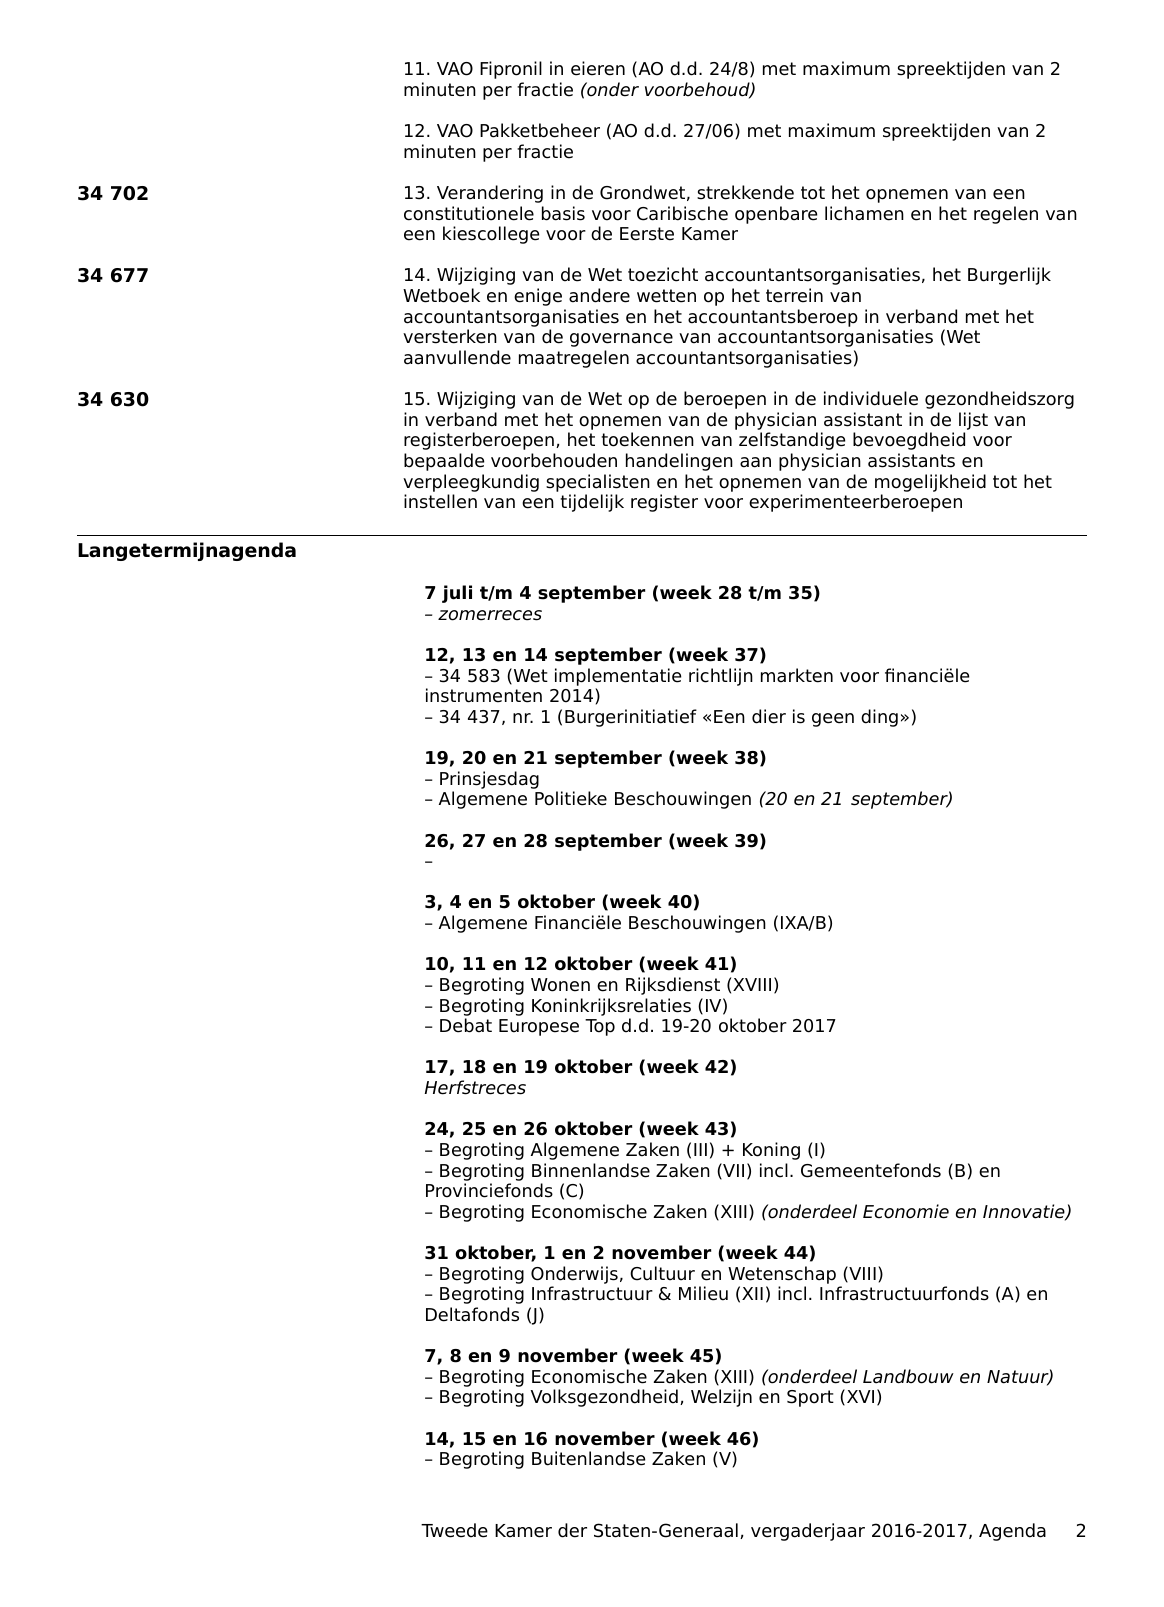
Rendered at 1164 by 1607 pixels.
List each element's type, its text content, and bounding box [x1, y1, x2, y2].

table_cell [77, 1223, 401, 1243]
table_cell 14. Wijziging van de Wet toezicht accountantsorganisaties, het Burgerlijk Wetboek en enige andere wetten op het terrein van accountantsorganisaties en het accountantsberoep in verband met het versterken van de governance van accountantsorganisaties (Wet aanvullende maatregelen accountantsorganisaties) [397, 265, 1087, 368]
table_cell [418, 1408, 1087, 1429]
table_cell [77, 1429, 401, 1449]
table_cell [401, 1202, 418, 1222]
table_cell [77, 872, 401, 892]
table_cell 12. VAO Pakketbeheer (AO d.d. 27/06) met maximum spreektijden van 2 minuten per fractie [397, 121, 1087, 162]
table_cell 11. VAO Fipronil in eieren (AO d.d. 24/8) met maximum spreektijden van 2 minuten per fractie (onder voorbehoud) [397, 59, 1087, 100]
table_cell [418, 810, 1087, 831]
table_cell [397, 100, 1087, 121]
table_header [418, 536, 1087, 562]
table_cell [401, 831, 418, 851]
table_cell [77, 1388, 401, 1408]
table_cell [401, 1429, 418, 1449]
table_cell – Algemene Politieke Beschouwingen (20 en 21 september) [418, 789, 1087, 810]
table_cell [77, 162, 381, 183]
table_cell [401, 996, 418, 1016]
table_cell [77, 748, 401, 769]
table_cell – Algemene Financiële Beschouwingen (IXA/B) [418, 913, 1087, 934]
table_cell [401, 1140, 418, 1161]
table_cell – Begroting Wonen en Rijksdienst (XVIII) [418, 975, 1087, 996]
table_cell – [418, 851, 1087, 872]
table_cell [397, 162, 1087, 183]
table_cell – 34 583 (Wet implementatie richtlijn markten voor financiële instrumenten 2014) [418, 666, 1087, 707]
table_cell [77, 1078, 401, 1099]
table_cell [77, 1449, 401, 1470]
table_cell [418, 624, 1087, 645]
table_cell [77, 707, 401, 727]
table_cell [401, 1264, 418, 1284]
table_cell [77, 769, 401, 789]
table_cell [401, 872, 418, 892]
table_cell [77, 810, 401, 831]
table_cell [401, 934, 418, 954]
table_cell [401, 707, 418, 727]
table_cell [401, 1449, 418, 1470]
table_cell 34 702 [77, 183, 381, 245]
table_cell 12, 13 en 14 september (week 37) [418, 645, 1087, 666]
table_cell – 34 437, nr. 1 (Burgerinitiatief «Een dier is geen ding») [418, 707, 1087, 727]
table_cell [401, 1388, 418, 1408]
table_cell [401, 1058, 418, 1078]
table_cell [77, 728, 401, 748]
table_cell [77, 1037, 401, 1057]
table_cell [77, 369, 381, 389]
table_cell [401, 1223, 418, 1243]
table_cell [77, 1099, 401, 1119]
table_cell [77, 954, 401, 975]
table_cell [77, 583, 401, 604]
table_cell [401, 728, 418, 748]
table_cell [418, 1223, 1087, 1243]
table_header [401, 536, 418, 562]
table_cell [401, 1346, 418, 1367]
table_cell 10, 11 en 12 oktober (week 41) [418, 954, 1087, 975]
table_cell Herfstreces [418, 1078, 1087, 1099]
table_cell [77, 645, 401, 666]
table_cell 15. Wijziging van de Wet op de beroepen in de individuele gezondheidszorg in verband met het opnemen van de physician assistant in de lijst van registerberoepen, het toekennen van zelfstandige bevoegdheid voor bepaalde voorbehouden handelingen aan physician assistants en verpleegkundig specialisten en het opnemen van de mogelijkheid tot het instellen van een tijdelijk register voor experimenteerberoepen [397, 389, 1087, 513]
table_cell [397, 245, 1087, 265]
table_cell [77, 1202, 401, 1222]
table_cell – Prinsjesdag [418, 769, 1087, 789]
table_cell [77, 851, 401, 872]
table_cell – Begroting Algemene Zaken (III) + Koning (I) [418, 1140, 1087, 1161]
table_cell [418, 563, 1087, 583]
table_cell [401, 1284, 418, 1326]
table_cell [77, 1284, 401, 1326]
table_cell – Begroting Economische Zaken (XIII) (onderdeel Economie en Innovatie) [418, 1202, 1087, 1222]
table_cell [381, 369, 397, 389]
table_cell [401, 893, 418, 913]
table_cell [418, 872, 1087, 892]
table_cell [77, 100, 381, 121]
table_cell 7, 8 en 9 november (week 45) [418, 1346, 1087, 1367]
table_cell 19, 20 en 21 september (week 38) [418, 748, 1087, 769]
table_cell [401, 851, 418, 872]
table_cell [77, 831, 401, 851]
table_cell [77, 1058, 401, 1078]
table_cell [381, 121, 397, 162]
table_cell 13. Verandering in de Grondwet, strekkende tot het opnemen van een constitutionele basis voor Caribische openbare lichamen en het regelen van een kiescollege voor de Eerste Kamer [397, 183, 1087, 245]
table_cell 34 630 [77, 389, 381, 513]
table_cell [401, 645, 418, 666]
table_cell [381, 162, 397, 183]
table_header Langetermijnagenda [77, 536, 401, 562]
table_cell [77, 1346, 401, 1367]
table_cell [401, 1078, 418, 1099]
table_cell [77, 934, 401, 954]
table_cell [381, 245, 397, 265]
table_cell 7 juli t/m 4 september (week 28 t/m 35) [418, 583, 1087, 604]
table_cell [418, 934, 1087, 954]
table_cell [401, 769, 418, 789]
table_cell – Begroting Economische Zaken (XIII) (onderdeel Landbouw en Natuur) [418, 1367, 1087, 1387]
table_cell [77, 1326, 401, 1346]
table_cell [401, 1326, 418, 1346]
table_cell [401, 1243, 418, 1264]
table_cell [418, 1326, 1087, 1346]
table_cell [381, 265, 397, 368]
table_cell [77, 1161, 401, 1202]
table_cell [77, 1243, 401, 1264]
table_cell [401, 810, 418, 831]
table_cell – Begroting Volksgezondheid, Welzijn en Sport (XVI) [418, 1388, 1087, 1408]
table_cell – Begroting Onderwijs, Cultuur en Wetenschap (VIII) [418, 1264, 1087, 1284]
table_cell [401, 1367, 418, 1387]
table_cell [401, 604, 418, 624]
table_cell [77, 1140, 401, 1161]
table_cell [418, 728, 1087, 748]
table_cell [77, 604, 401, 624]
table_cell [77, 666, 401, 707]
table_cell 17, 18 en 19 oktober (week 42) [418, 1058, 1087, 1078]
table_cell [397, 369, 1087, 389]
table_cell – Begroting Koninkrijksrelaties (IV) [418, 996, 1087, 1016]
table_cell – Begroting Buitenlandse Zaken (V) [418, 1449, 1087, 1470]
table_cell 31 oktober, 1 en 2 november (week 44) [418, 1243, 1087, 1264]
table_cell [401, 1037, 418, 1057]
table_cell 3, 4 en 5 oktober (week 40) [418, 893, 1087, 913]
table_cell [77, 996, 401, 1016]
table_cell [381, 59, 397, 100]
table_cell [77, 975, 401, 996]
table_cell [77, 624, 401, 645]
table_cell [381, 100, 397, 121]
table_cell [77, 59, 381, 100]
table_cell [401, 789, 418, 810]
table_cell 14, 15 en 16 november (week 46) [418, 1429, 1087, 1449]
table_cell [77, 1119, 401, 1140]
table_cell [401, 1016, 418, 1037]
table_cell [77, 121, 381, 162]
table_cell [401, 1408, 418, 1429]
table_cell [401, 666, 418, 707]
table_cell [418, 1099, 1087, 1119]
table_cell [77, 789, 401, 810]
table_cell – Debat Europese Top d.d. 19-20 oktober 2017 [418, 1016, 1087, 1037]
table_cell [401, 975, 418, 996]
table_cell 26, 27 en 28 september (week 39) [418, 831, 1087, 851]
table_cell [77, 1408, 401, 1429]
table_cell [381, 389, 397, 513]
table_cell 34 677 [77, 265, 381, 368]
table_cell [381, 183, 397, 245]
table_cell [401, 583, 418, 604]
table_cell – Begroting Infrastructuur & Milieu (XII) incl. Infrastructuurfonds (A) en Deltafonds (J) [418, 1284, 1087, 1326]
table_cell [77, 563, 401, 583]
table_cell [401, 624, 418, 645]
table_cell [418, 1037, 1087, 1057]
table_cell 24, 25 en 26 oktober (week 43) [418, 1119, 1087, 1140]
table_cell [401, 1119, 418, 1140]
table_cell [401, 563, 418, 583]
table_cell [77, 893, 401, 913]
table_cell [77, 245, 381, 265]
table_cell [401, 913, 418, 934]
table_cell [77, 1016, 401, 1037]
table_cell – Begroting Binnenlandse Zaken (VII) incl. Gemeentefonds (B) en Provinciefonds (C) [418, 1161, 1087, 1202]
table_cell – zomerreces [418, 604, 1087, 624]
table_cell [401, 1161, 418, 1202]
table_cell [401, 954, 418, 975]
table_cell [77, 1367, 401, 1387]
table_cell [401, 748, 418, 769]
table_cell [77, 913, 401, 934]
table_cell [77, 1264, 401, 1284]
table_cell [401, 1099, 418, 1119]
